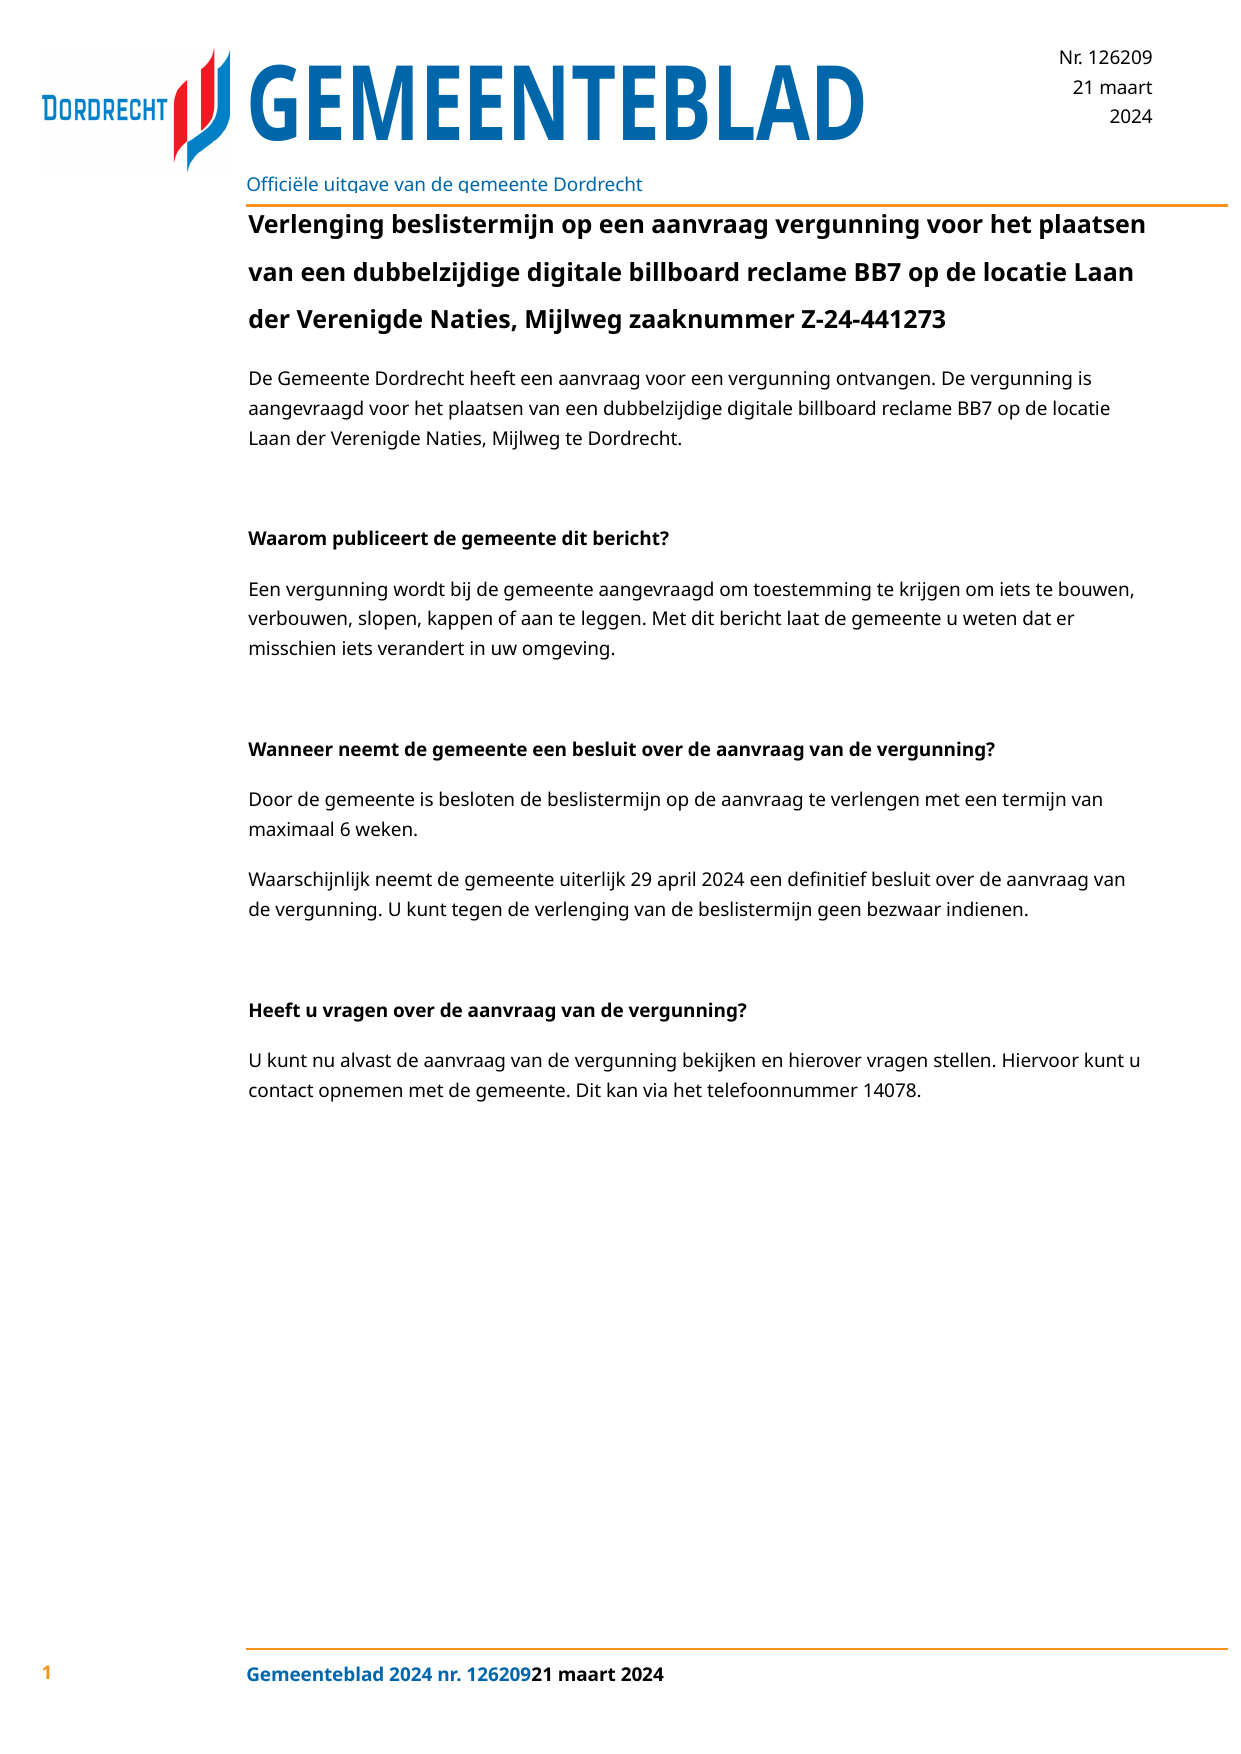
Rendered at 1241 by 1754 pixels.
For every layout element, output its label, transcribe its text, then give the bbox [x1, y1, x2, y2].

text U kunt nu alvast de aanvraag van de vergunning bekijken en hierover vragen stellen. Hiervoor kunt u contact opnemen met de gemeente. Dit kan via het telefoonnummer 14078. [248, 1047, 1152, 1102]
text Waarschijnlijk neemt de gemeente uiterlijk 29 april 2024 een definitief besluit over de aanvraag van de vergunning. U kunt tegen de verlenging van de beslistermijn geen bezwaar indienen. [248, 866, 1152, 922]
text Wanneer neemt de gemeente een besluit over de aanvraag van de vergunning? [248, 736, 1152, 762]
text Verlenging beslistermijn op een aanvraag vergunning voor het plaatsen van een dubbelzijdige digitale billboard reclame BB7 op de locatie Laan der Verenigde Naties, Mijlweg zaaknummer Z-24-441273 [248, 207, 1152, 336]
text Een vergunning wordt bij de gemeente aangevraagd om toestemming te krijgen om iets te bouwen, verbouwen, slopen, kappen of aan te leggen. Met dit bericht laat de gemeente u weten dat er misschien iets verandert in uw omgeving. [248, 576, 1152, 661]
text Door de gemeente is besloten de beslistermijn op de aanvraag te verlengen met een termijn van maximaal 6 weken. [248, 786, 1152, 842]
text Heeft u vragen over de aanvraag van de vergunning? [248, 997, 1152, 1022]
text Waarom publiceert de gemeente dit bericht? [248, 526, 1152, 551]
picture [41, 47, 231, 172]
text De Gemeente Dordrecht heeft een aanvraag voor een vergunning ontvangen. De vergunning is aangevraagd voor het plaatsen van een dubbelzijdige digitale billboard reclame BB7 op de locatie Laan der Verenigde Naties, Mijlweg te Dordrecht. [248, 366, 1152, 450]
